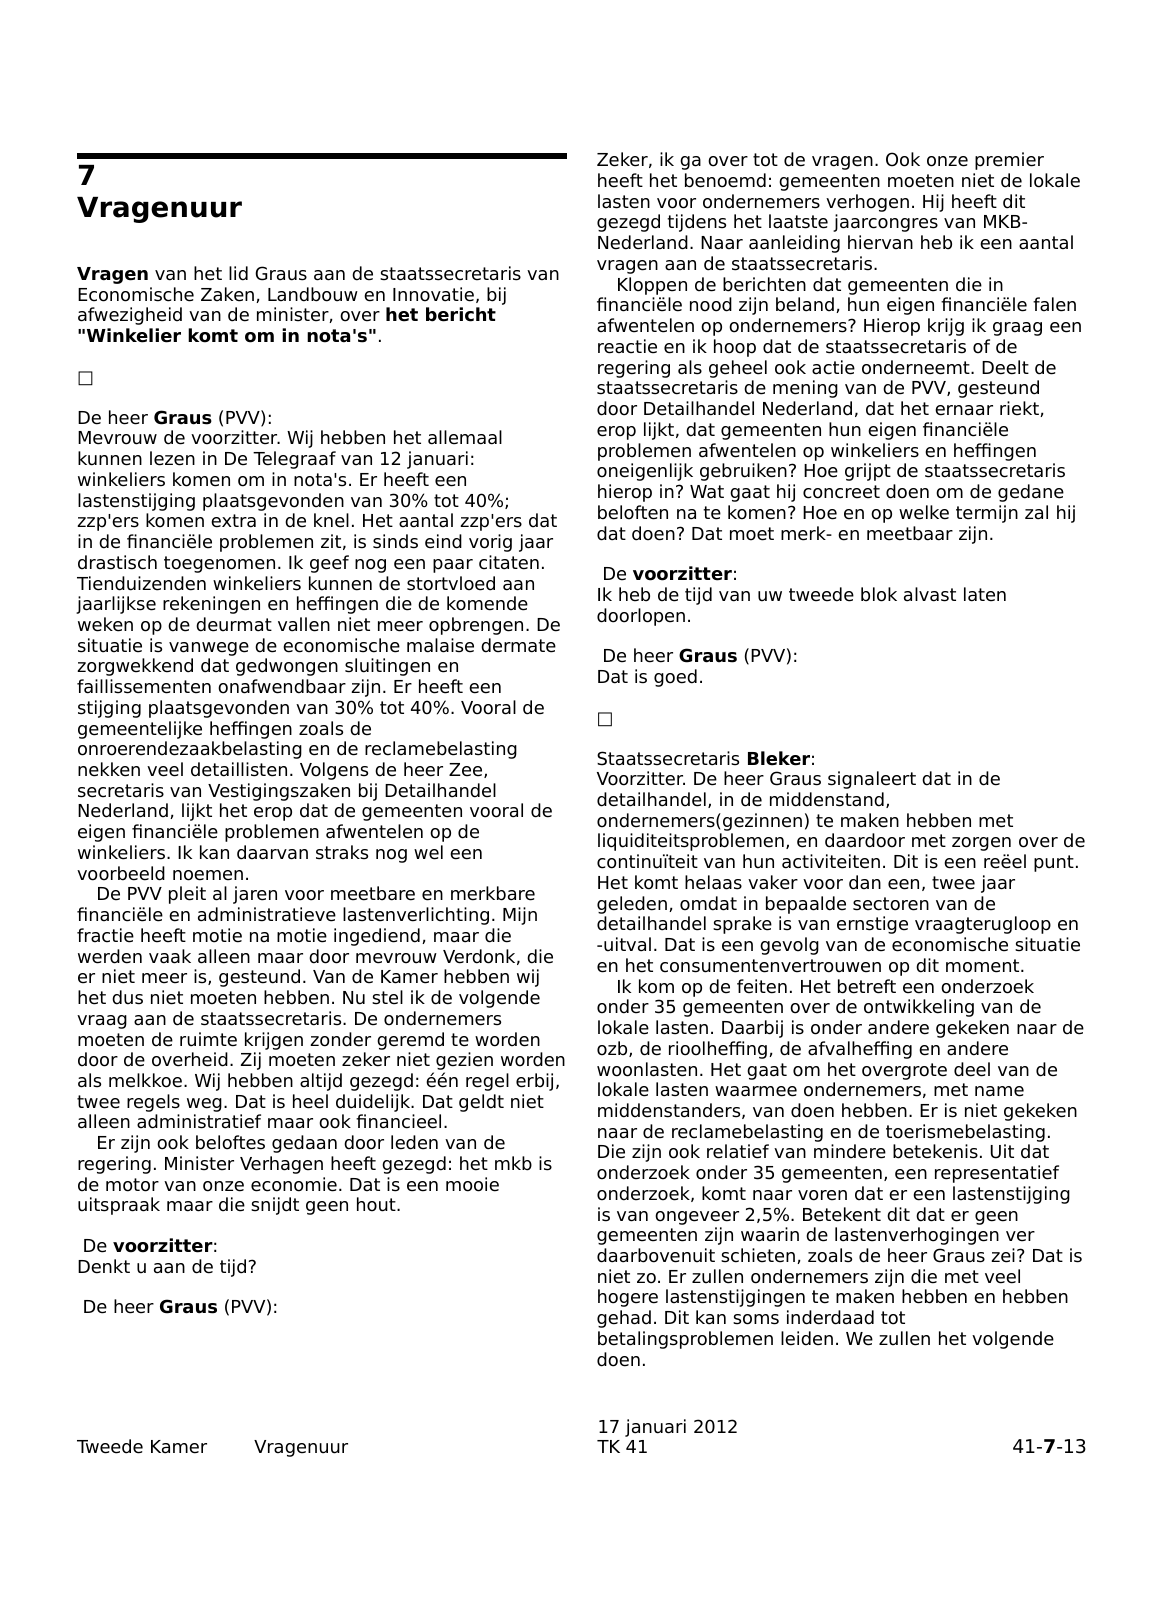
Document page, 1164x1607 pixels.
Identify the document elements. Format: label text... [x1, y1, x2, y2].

text De voorzitter: [77, 1236, 567, 1257]
text Vragen van het lid Graus aan de staatssecretaris van Economische Zaken, Landbouw en Innovatie, bij afwezigheid van de minister, over het bericht "Winkelier komt om in nota's". [77, 264, 567, 347]
text De heer Graus (PVV): [77, 1297, 567, 1318]
title 7 Vragenuur [77, 159, 567, 224]
text De PVV pleit al jaren voor meetbare en merkbare financiële en administratieve lastenverlichting. Mijn fractie heeft motie na motie ingediend, maar die werden vaak alleen maar door mevrouw Verdonk, die er niet meer is, gesteund. Van de Kamer hebben wij het dus niet moeten hebben. Nu stel ik de volgende vraag aan de staatssecretaris. De ondernemers moeten de ruimte krijgen zonder geremd te worden door de overheid. Zij moeten zeker niet gezien worden als melkkoe. Wij hebben altijd gezegd: één regel erbij, twee regels weg. Dat is heel duidelijk. Dat geldt niet alleen administratief maar ook financieel. [77, 884, 567, 1133]
text De heer Graus (PVV): [596, 646, 1087, 667]
text □ [77, 367, 567, 387]
text Mevrouw de voorzitter. Wij hebben het allemaal kunnen lezen in De Telegraaf van 12 januari: winkeliers komen om in nota's. Er heeft een lastenstijging plaatsgevonden van 30% tot 40%; zzp'ers komen extra in de knel. Het aantal zzp'ers dat in de financiële problemen zit, is sinds eind vorig jaar drastisch toegenomen. Ik geef nog een paar citaten. Tienduizenden winkeliers kunnen de stortvloed aan jaarlijkse rekeningen en heffingen die de komende weken op de deurmat vallen niet meer opbrengen. De situatie is vanwege de economische malaise dermate zorgwekkend dat gedwongen sluitingen en faillissementen onafwendbaar zijn. Er heeft een stijging plaatsgevonden van 30% tot 40%. Vooral de gemeentelijke heffingen zoals de onroerendezaakbelasting en de reclamebelasting nekken veel detaillisten. Volgens de heer Zee, secretaris van Vestigingszaken bij Detailhandel Nederland, lijkt het erop dat de gemeenten vooral de eigen financiële problemen afwentelen op de winkeliers. Ik kan daarvan straks nog wel een voorbeeld noemen. [77, 428, 567, 884]
text Voorzitter. De heer Graus signaleert dat in de detailhandel, in de middenstand, ondernemers(gezinnen) te maken hebben met liquiditeitsproblemen, en daardoor met zorgen over de continuïteit van hun activiteiten. Dit is een reëel punt. Het komt helaas vaker voor dan een, twee jaar geleden, omdat in bepaalde sectoren van de detailhandel sprake is van ernstige vraagterugloop en -uitval. Dat is een gevolg van de economische situatie en het consumentenvertrouwen op dit moment. [596, 769, 1087, 976]
text Ik heb de tijd van uw tweede blok alvast laten doorlopen. [596, 585, 1087, 626]
text Dat is goed. [596, 667, 1087, 688]
text De heer Graus (PVV): [77, 407, 567, 428]
text Staatssecretaris Bleker: [596, 748, 1087, 769]
text Denkt u aan de tijd? [77, 1257, 567, 1277]
text □ [596, 708, 1087, 728]
text Er zijn ook beloftes gedaan door leden van de regering. Minister Verhagen heeft gezegd: het mkb is de motor van onze economie. Dat is een mooie uitspraak maar die snijdt geen hout. [77, 1133, 567, 1216]
text Zeker, ik ga over tot de vragen. Ook onze premier heeft het benoemd: gemeenten moeten niet de lokale lasten voor ondernemers verhogen. Hij heeft dit gezegd tijdens het laatste jaarcongres van MKB-Nederland. Naar aanleiding hiervan heb ik een aantal vragen aan de staatssecretaris. [596, 150, 1087, 274]
text Kloppen de berichten dat gemeenten die in financiële nood zijn beland, hun eigen financiële falen afwentelen op ondernemers? Hierop krijg ik graag een reactie en ik hoop dat de staatssecretaris of de regering als geheel ook actie onderneemt. Deelt de staatssecretaris de mening van de PVV, gesteund door Detailhandel Nederland, dat het ernaar riekt, erop lijkt, dat gemeenten hun eigen financiële problemen afwentelen op winkeliers en heffingen oneigenlijk gebruiken? Hoe grijpt de staatssecretaris hierop in? Wat gaat hij concreet doen om de gedane beloften na te komen? Hoe en op welke termijn zal hij dat doen? Dat moet merk- en meetbaar zijn. [596, 274, 1087, 544]
text De voorzitter: [596, 564, 1087, 585]
text Ik kom op de feiten. Het betreft een onderzoek onder 35 gemeenten over de ontwikkeling van de lokale lasten. Daarbij is onder andere gekeken naar de ozb, de rioolheffing, de afvalheffing en andere woonlasten. Het gaat om het overgrote deel van de lokale lasten waarmee ondernemers, met name middenstanders, van doen hebben. Er is niet gekeken naar de reclamebelasting en de toerismebelasting. Die zijn ook relatief van mindere betekenis. Uit dat onderzoek onder 35 gemeenten, een representatief onderzoek, komt naar voren dat er een lastenstijging is van ongeveer 2,5%. Betekent dit dat er geen gemeenten zijn waarin de lastenverhogingen ver daarbovenuit schieten, zoals de heer Graus zei? Dat is niet zo. Er zullen ondernemers zijn die met veel hogere lastenstijgingen te maken hebben en hebben gehad. Dit kan soms inderdaad tot betalingsproblemen leiden. We zullen het volgende doen. [596, 976, 1087, 1370]
